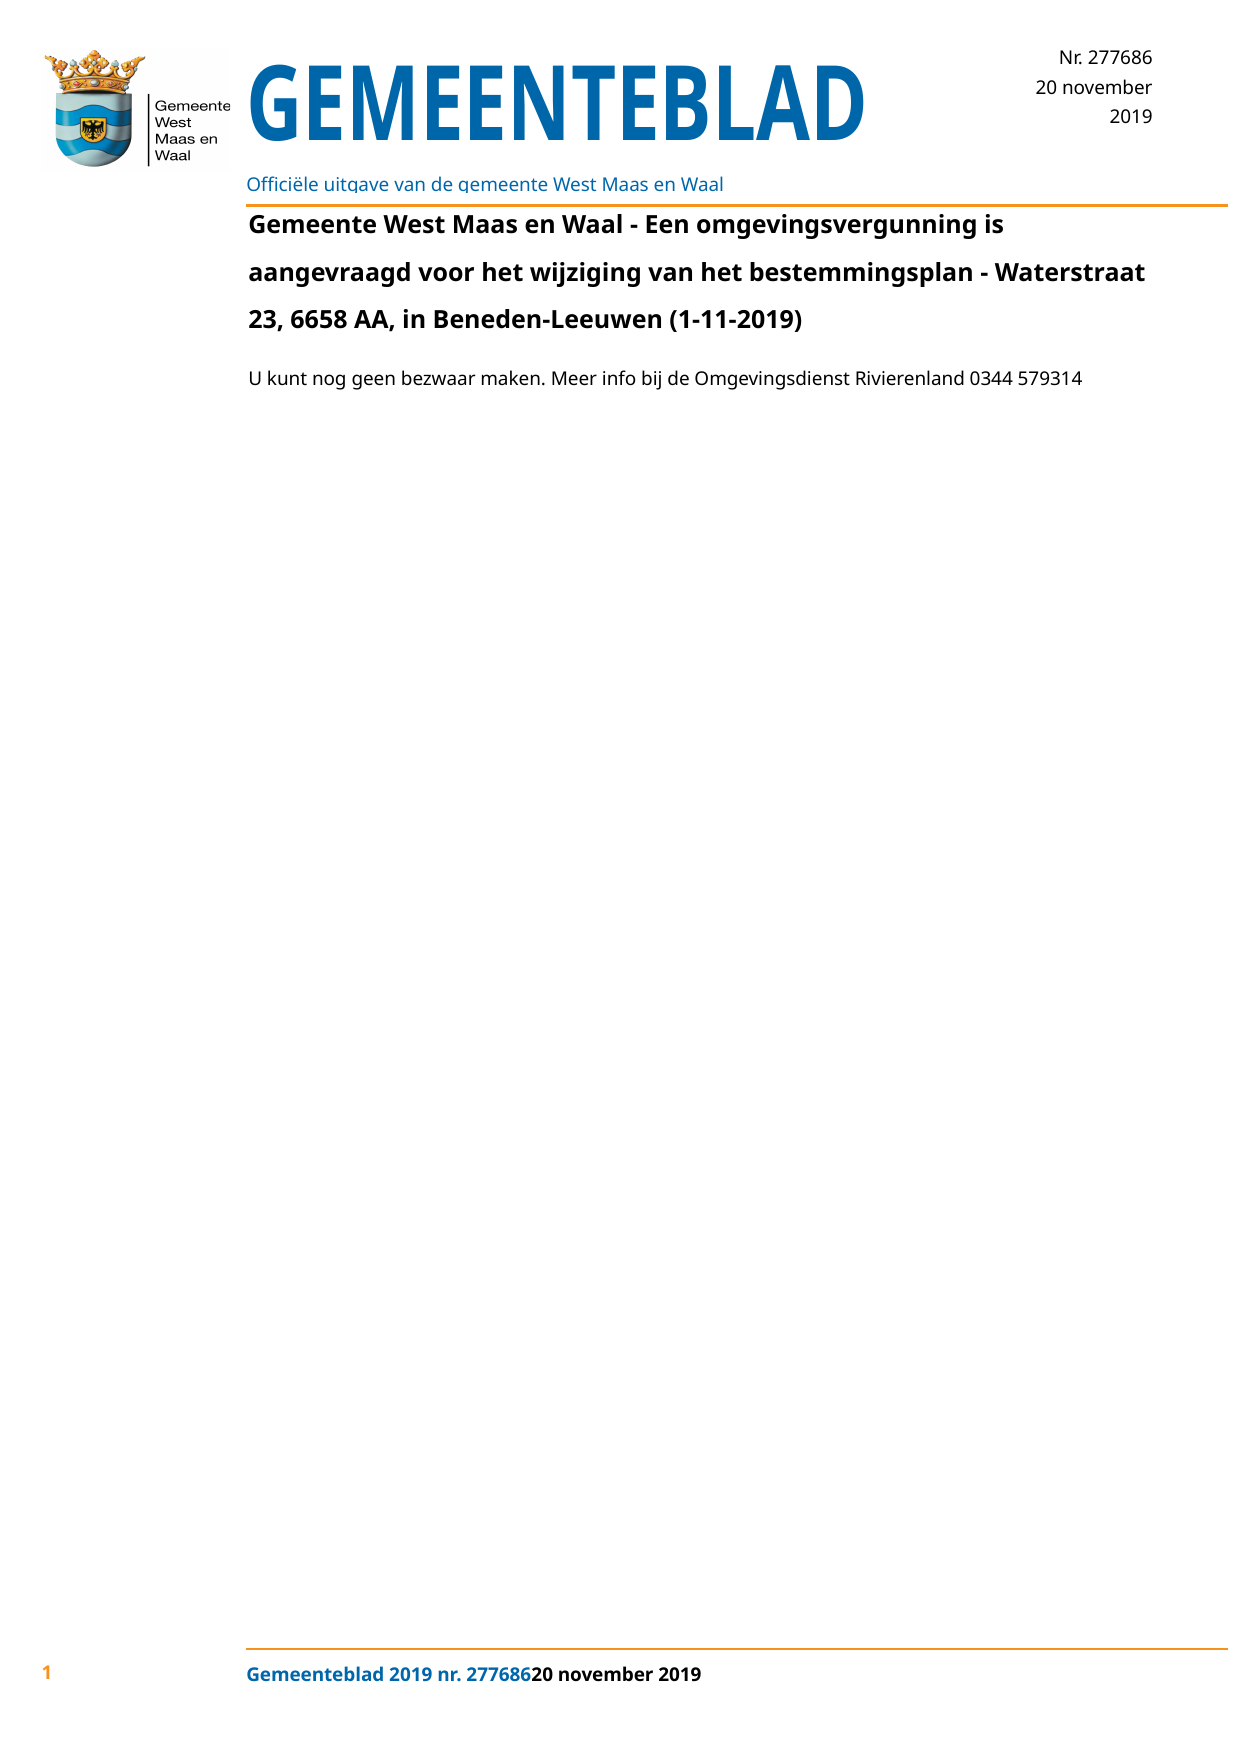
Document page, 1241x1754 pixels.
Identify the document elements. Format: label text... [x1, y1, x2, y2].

text U kunt nog geen bezwaar maken. Meer info bij de Omgevingsdienst Rivierenland 0344 579314 [248, 366, 1152, 391]
text Gemeente West Maas en Waal - Een omgevingsvergunning is aangevraagd voor het wijziging van het bestemmingsplan - Waterstraat 23, 6658 AA, in Beneden-Leeuwen (1-11-2019) [248, 207, 1152, 336]
picture [41, 47, 231, 172]
